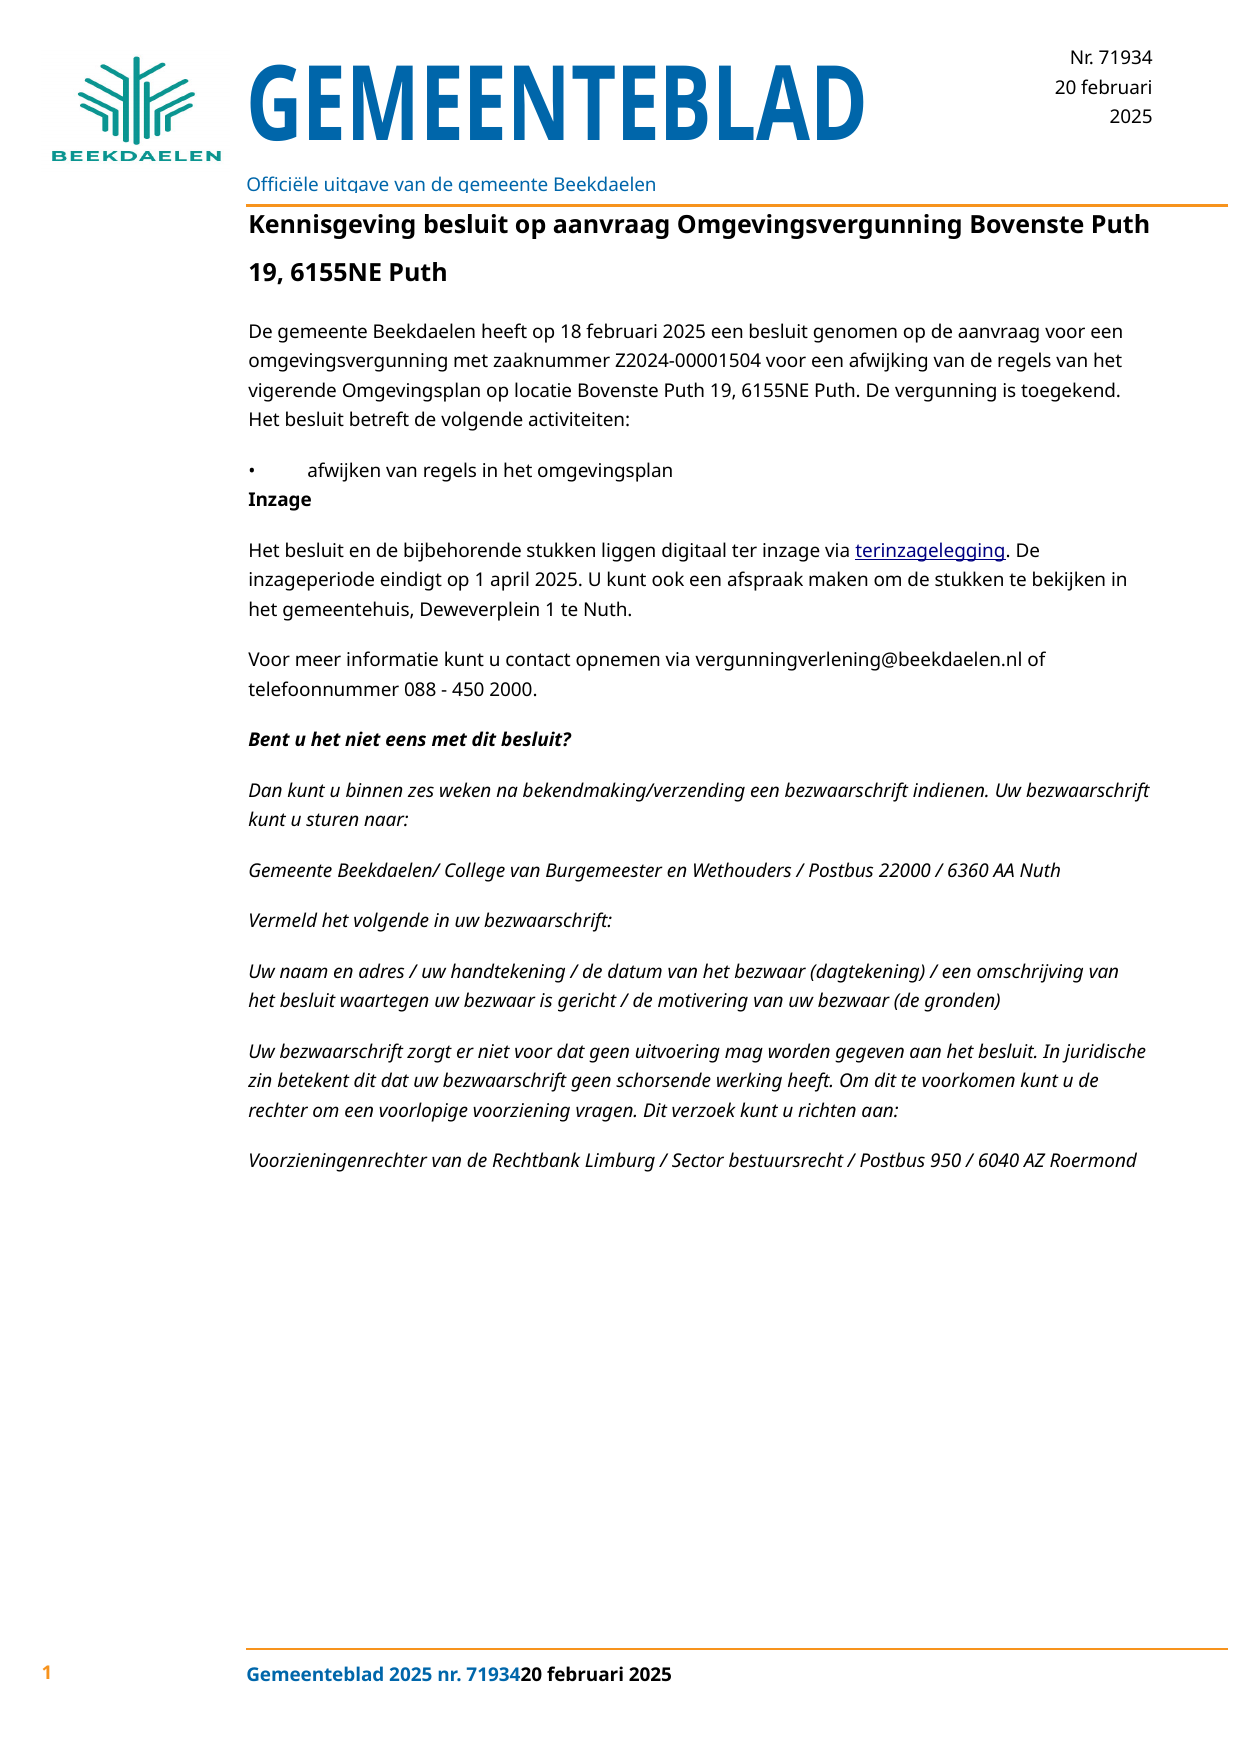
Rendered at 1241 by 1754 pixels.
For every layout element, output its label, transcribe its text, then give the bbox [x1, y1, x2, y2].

text Uw naam en adres / uw handtekening / de datum van het bezwaar (dagtekening) / een omschrijving van het besluit waartegen uw bezwaar is gericht / de motivering van uw bezwaar (de gronden) [248, 958, 1152, 1013]
text Dan kunt u binnen zes weken na bekendmaking/verzending een bezwaarschrift indienen. Uw bezwaarschrift kunt u sturen naar: [248, 777, 1152, 832]
list afwijken van regels in het omgevingsplan [248, 457, 1152, 483]
text Vermeld het volgende in uw bezwaarschrift: [248, 907, 1152, 933]
text Bent u het niet eens met dit besluit? [248, 727, 1152, 752]
text Uw bezwaarschrift zorgt er niet voor dat geen uitvoering mag worden gegeven aan het besluit. In juridische zin betekent dit dat uw bezwaarschrift geen schorsende werking heeft. Om dit te voorkomen kunt u de rechter om een voorlopige voorziening vragen. Dit verzoek kunt u richten aan: [248, 1038, 1152, 1123]
text Gemeente Beekdaelen/ College van Burgemeester en Wethouders / Postbus 22000 / 6360 AA Nuth [248, 857, 1152, 883]
text Inzage [248, 487, 1152, 512]
picture [41, 47, 231, 172]
text Voorzieningenrechter van de Rechtbank Limburg / Sector bestuursrecht / Postbus 950 / 6040 AZ Roermond [248, 1147, 1152, 1173]
text Het besluit en de bijbehorende stukken liggen digitaal ter inzage via terinzagelegging. De inzageperiode eindigt op 1 april 2025. U kunt ook een afspraak maken om de stukken te bekijken in het gemeentehuis, Deweverplein 1 te Nuth. [248, 537, 1152, 622]
text Kennisgeving besluit op aanvraag Omgevingsvergunning Bovenste Puth 19, 6155NE Puth [248, 207, 1152, 288]
text De gemeente Beekdaelen heeft op 18 februari 2025 een besluit genomen op de aanvraag voor een omgevingsvergunning met zaaknummer Z2024-00001504 voor een afwijking van de regels van het vigerende Omgevingsplan op locatie Bovenste Puth 19, 6155NE Puth. De vergunning is toegekend. Het besluit betreft de volgende activiteiten: [248, 318, 1152, 432]
text Voor meer informatie kunt u contact opnemen via vergunningverlening@beekdaelen.nl of telefoonnummer 088 - 450 2000. [248, 647, 1152, 702]
